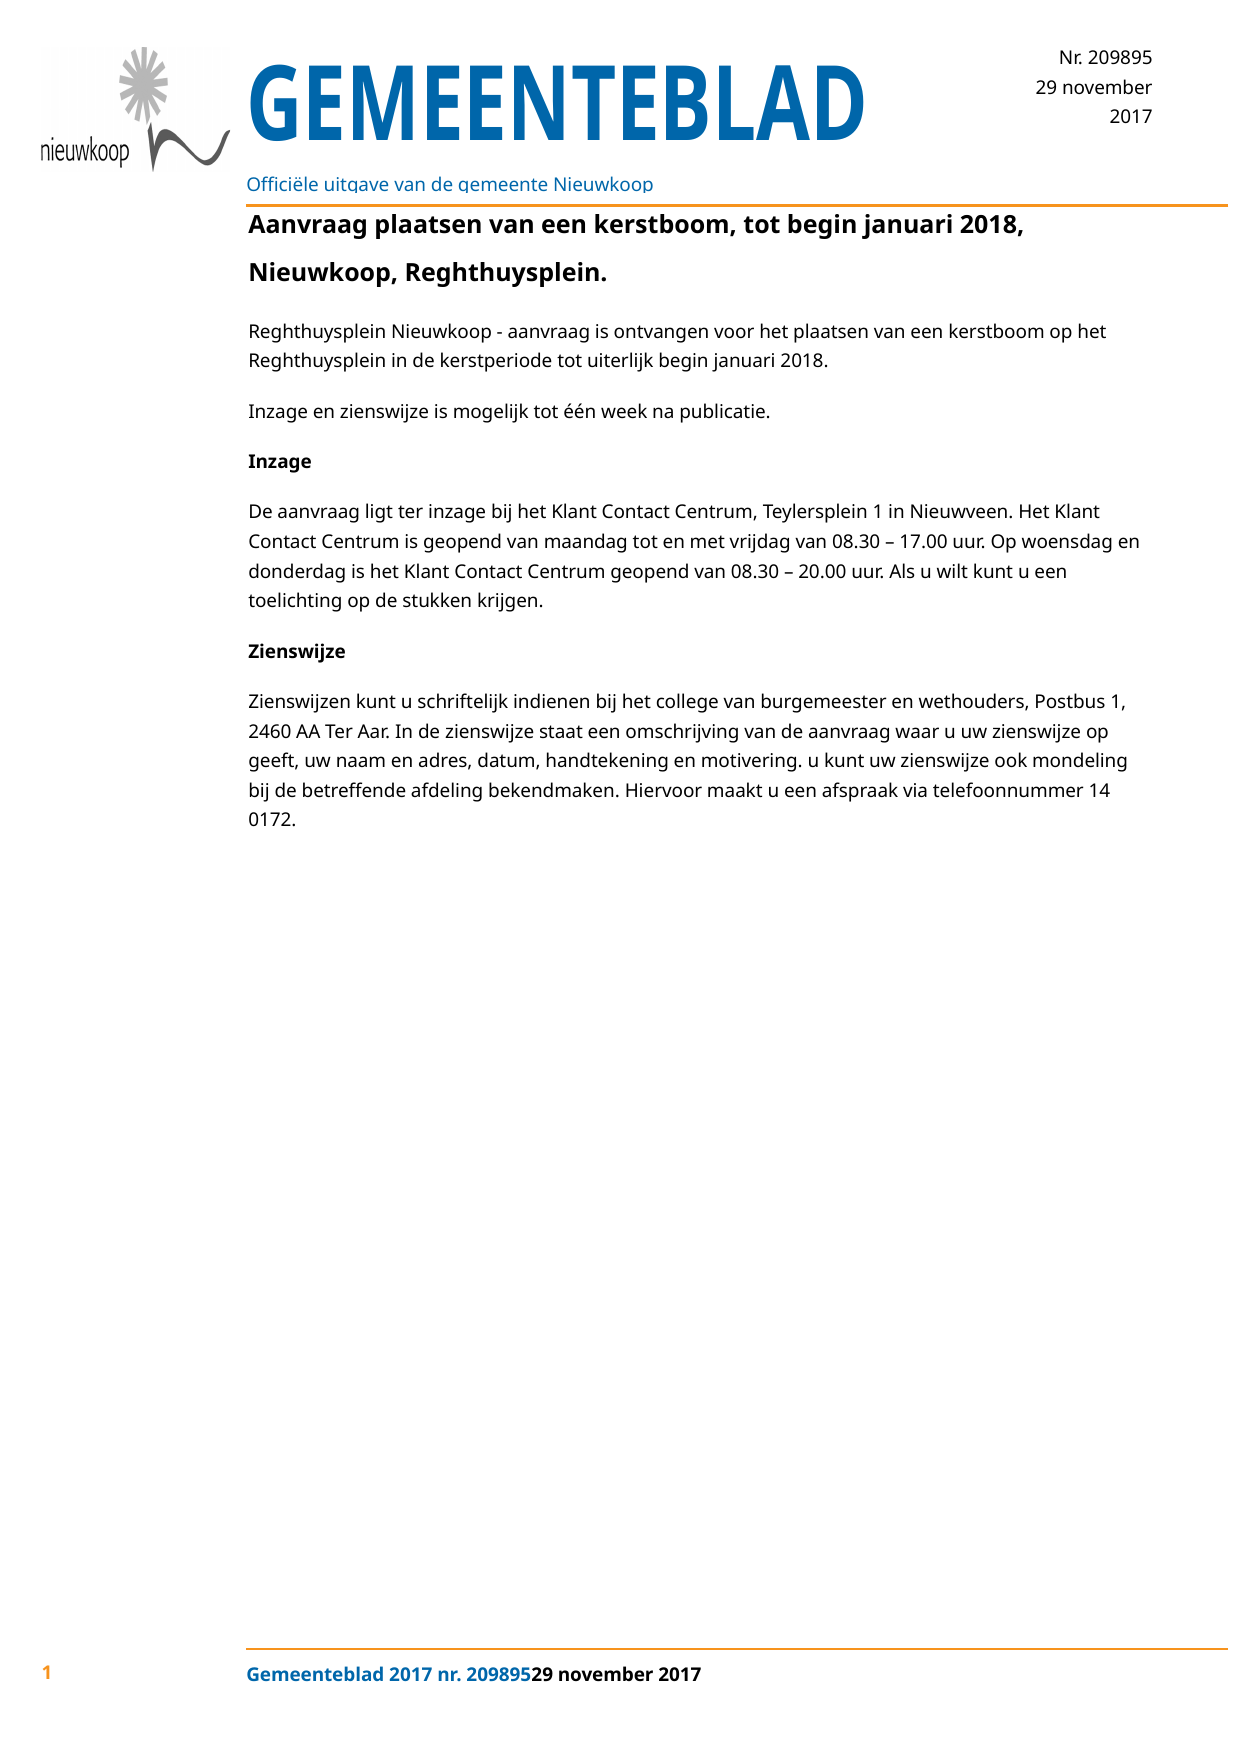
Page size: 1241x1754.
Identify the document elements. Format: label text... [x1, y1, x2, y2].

text Zienswijze [248, 638, 1152, 664]
text Inzage [248, 448, 1152, 474]
text Aanvraag plaatsen van een kerstboom, tot begin januari 2018, Nieuwkoop, Reghthuysplein. [248, 207, 1152, 288]
picture [41, 47, 231, 172]
text Inzage en zienswijze is mogelijk tot één week na publicatie. [248, 398, 1152, 424]
text Reghthuysplein Nieuwkoop - aanvraag is ontvangen voor het plaatsen van een kerstboom op het Reghthuysplein in de kerstperiode tot uiterlijk begin januari 2018. [248, 318, 1152, 373]
text Zienswijzen kunt u schriftelijk indienen bij het college van burgemeester en wethouders, Postbus 1, 2460 AA Ter Aar. In de zienswijze staat een omschrijving van de aanvraag waar u uw zienswijze op geeft, uw naam en adres, datum, handtekening en motivering. u kunt uw zienswijze ook mondeling bij de betreffende afdeling bekendmaken. Hiervoor maakt u een afspraak via telefoonnummer 14 0172. [248, 688, 1152, 832]
text De aanvraag ligt ter inzage bij het Klant Contact Centrum, Teylersplein 1 in Nieuwveen. Het Klant Contact Centrum is geopend van maandag tot en met vrijdag van 08.30 – 17.00 uur. Op woensdag en donderdag is het Klant Contact Centrum geopend van 08.30 – 20.00 uur. Als u wilt kunt u een toelichting op de stukken krijgen. [248, 499, 1152, 613]
